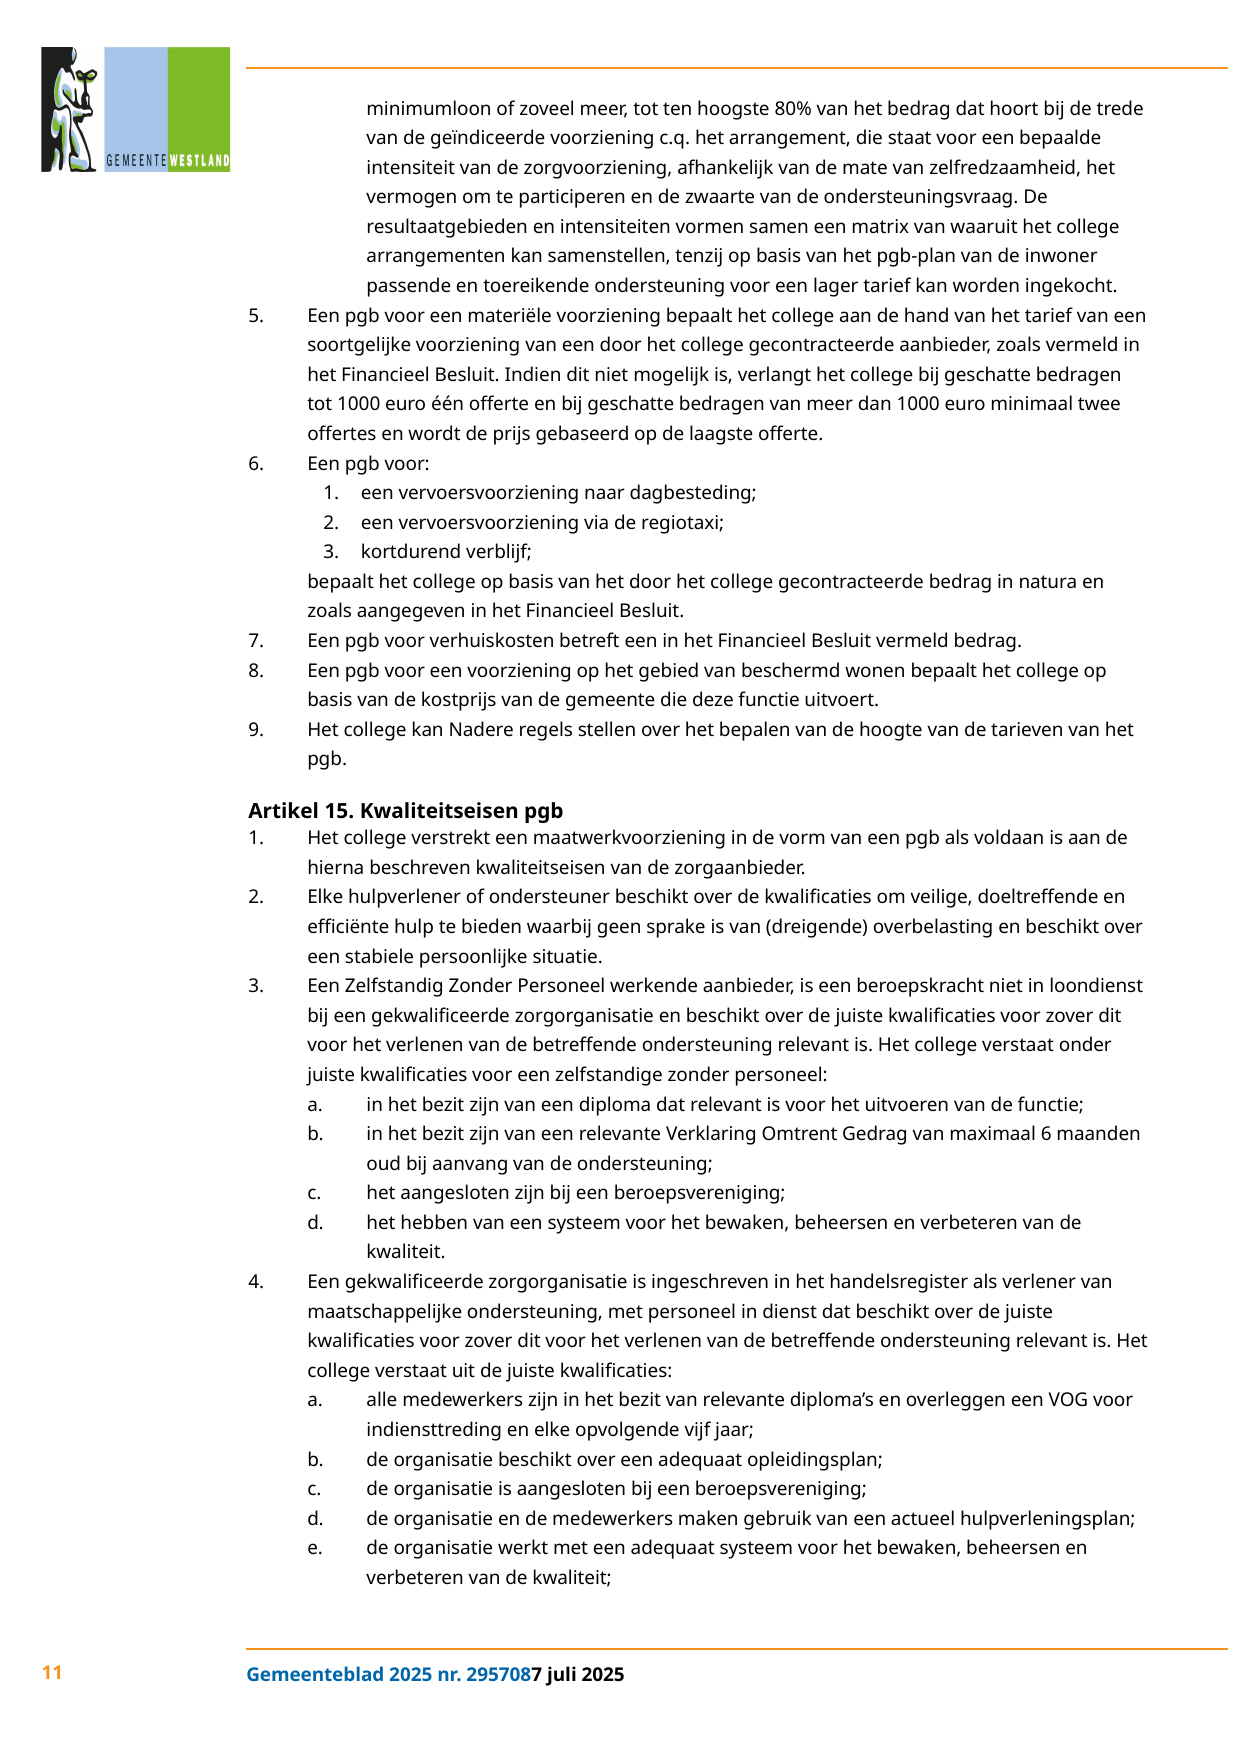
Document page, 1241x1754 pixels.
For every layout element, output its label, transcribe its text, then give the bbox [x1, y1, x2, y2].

list de organisatie en de medewerkers maken gebruik van een actueel hulpverleningsplan; [307, 1505, 1152, 1531]
list alle medewerkers zijn in het bezit van relevante diploma’s en overleggen een VOG voor indiensttreding en elke opvolgende vijf jaar; [307, 1387, 1152, 1442]
list Het college kan Nadere regels stellen over het bepalen van de hoogte van de tarieven van het pgb. [248, 716, 1152, 771]
list een vervoersvoorziening naar dagbesteding; [323, 479, 1152, 505]
picture [41, 47, 231, 172]
list in het bezit zijn van een diploma dat relevant is voor het uitvoeren van de functie; [307, 1091, 1152, 1116]
list Een pgb voor: [248, 450, 1152, 476]
list de organisatie is aangesloten bij een beroepsvereniging; [307, 1475, 1152, 1501]
list Een pgb voor een voorziening op het gebied van beschermd wonen bepaalt het college op basis van de kostprijs van de gemeente die deze functie uitvoert. [248, 657, 1152, 712]
list een vervoersvoorziening via de regiotaxi; [323, 509, 1152, 535]
list bepaalt het college op basis van het door het college gecontracteerde bedrag in natura en zoals aangegeven in het Financieel Besluit. [248, 568, 1152, 623]
list Het college verstrekt een maatwerkvoorziening in de vorm van een pgb als voldaan is aan de hierna beschreven kwaliteitseisen van de zorgaanbieder. [248, 824, 1152, 880]
list het aangesloten zijn bij een beroepsvereniging; [307, 1179, 1152, 1205]
list Een pgb voor een materiële voorziening bepaalt het college aan de hand van het tarief van een soortgelijke voorziening van een door het college gecontracteerde aanbieder, zoals vermeld in het Financieel Besluit. Indien dit niet mogelijk is, verlangt het college bij geschatte bedragen tot 1000 euro één offerte en bij geschatte bedragen van meer dan 1000 euro minimaal twee offertes en wordt de prijs gebaseerd op de laagste offerte. [248, 302, 1152, 446]
list de organisatie werkt met een adequaat systeem voor het bewaken, beheersen en verbeteren van de kwaliteit; [307, 1534, 1152, 1590]
list Een pgb voor verhuiskosten betreft een in het Financieel Besluit vermeld bedrag. [248, 627, 1152, 653]
list kortdurend verblijf; [323, 538, 1152, 564]
list minimumloon of zoveel meer, tot ten hoogste 80% van het bedrag dat hoort bij de trede van de geïndiceerde voorziening c.q. het arrangement, die staat voor een bepaalde intensiteit van de zorgvoorziening, afhankelijk van de mate van zelfredzaamheid, het vermogen om te participeren en de zwaarte van de ondersteuningsvraag. De resultaatgebieden en intensiteiten vormen samen een matrix van waaruit het college arrangementen kan samenstellen, tenzij op basis van het pgb-plan van de inwoner passende en toereikende ondersteuning voor een lager tarief kan worden ingekocht. [307, 95, 1152, 298]
list de organisatie beschikt over een adequaat opleidingsplan; [307, 1446, 1152, 1471]
list Een Zelfstandig Zonder Personeel werkende aanbieder, is een beroepskracht niet in loondienst bij een gekwalificeerde zorgorganisatie en beschikt over de juiste kwalificaties voor zover dit voor het verlenen van de betreffende ondersteuning relevant is. Het college verstaat onder juiste kwalificaties voor een zelfstandige zonder personeel: [248, 972, 1152, 1087]
list Elke hulpverlener of ondersteuner beschikt over de kwalificaties om veilige, doeltreffende en efficiënte hulp te bieden waarbij geen sprake is van (dreigende) overbelasting en beschikt over een stabiele persoonlijke situatie. [248, 884, 1152, 968]
list in het bezit zijn van een relevante Verklaring Omtrent Gedrag van maximaal 6 maanden oud bij aanvang van de ondersteuning; [307, 1120, 1152, 1176]
list Een gekwalificeerde zorgorganisatie is ingeschreven in het handelsregister als verlener van maatschappelijke ondersteuning, met personeel in dienst dat beschikt over de juiste kwalificaties voor zover dit voor het verlenen van de betreffende ondersteuning relevant is. Het college verstaat uit de juiste kwalificaties: [248, 1268, 1152, 1383]
text Artikel 15. Kwaliteitseisen pgb [248, 796, 1152, 824]
list het hebben van een systeem voor het bewaken, beheersen en verbeteren van de kwaliteit. [307, 1209, 1152, 1264]
